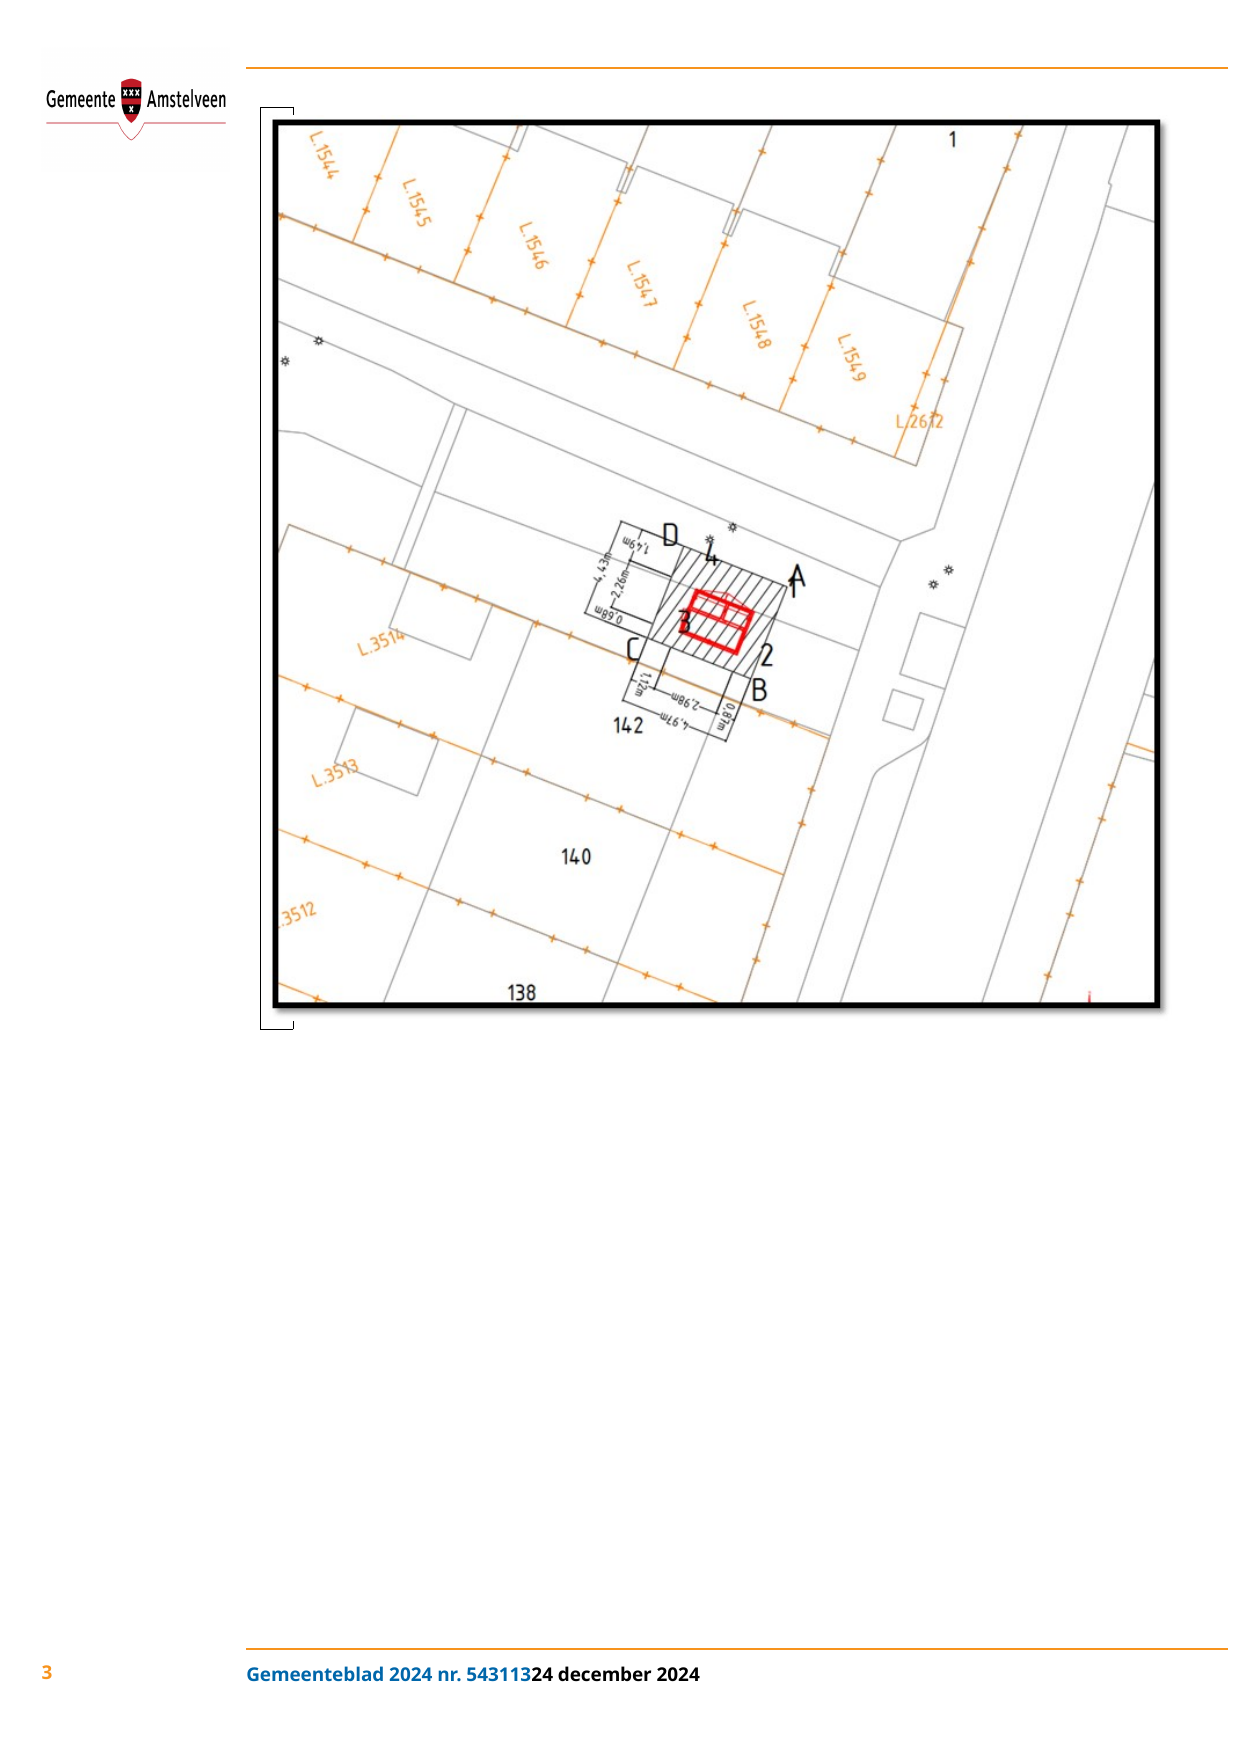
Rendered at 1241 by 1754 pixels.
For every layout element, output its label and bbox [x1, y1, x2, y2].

picture [268, 115, 1173, 1021]
picture [41, 47, 231, 172]
